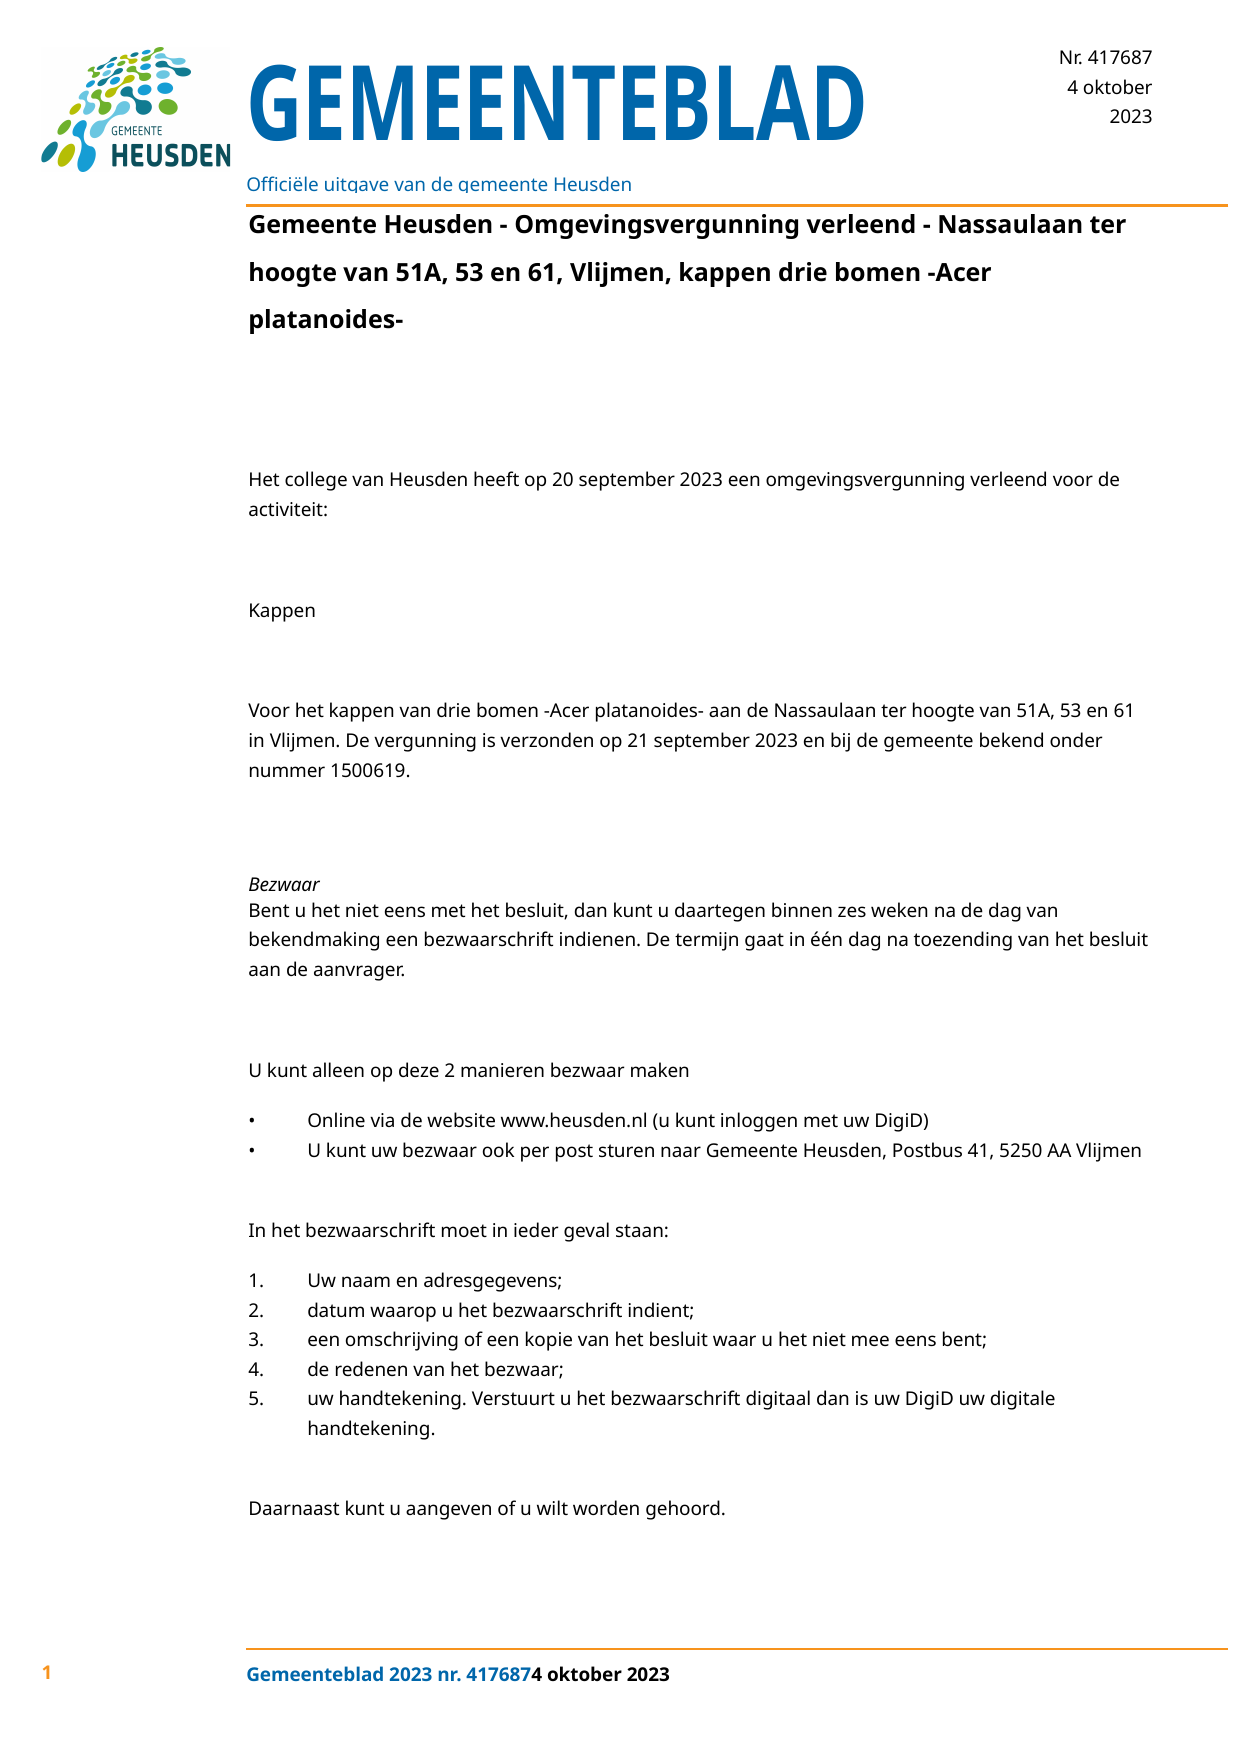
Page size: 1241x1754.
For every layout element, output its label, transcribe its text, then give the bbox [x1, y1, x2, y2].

text Kappen [248, 597, 1152, 622]
text Daarnaast kunt u aangeven of u wilt worden gehoord. [248, 1495, 1152, 1521]
text Gemeente Heusden - Omgevingsvergunning verleend - Nassaulaan ter hoogte van 51A, 53 en 61, Vlijmen, kappen drie bomen -Acer platanoides- [248, 207, 1152, 336]
picture [41, 47, 231, 172]
text In het bezwaarschrift moet in ieder geval staan: [248, 1217, 1152, 1243]
list de redenen van het bezwaar; [248, 1356, 1152, 1382]
text Bent u het niet eens met het besluit, dan kunt u daartegen binnen zes weken na de dag van bekendmaking een bezwaarschrift indienen. De termijn gaat in één dag na toezending van het besluit aan de aanvrager. [248, 897, 1152, 982]
list een omschrijving of een kopie van het besluit waar u het niet mee eens bent; [248, 1326, 1152, 1352]
list U kunt uw bezwaar ook per post sturen naar Gemeente Heusden, Postbus 41, 5250 AA Vlijmen [248, 1137, 1152, 1163]
text U kunt alleen op deze 2 manieren bezwaar maken [248, 1057, 1152, 1083]
list uw handtekening. Verstuurt u het bezwaarschrift digitaal dan is uw DigiD uw digitale handtekening. [248, 1386, 1152, 1441]
list Uw naam en adresgegevens; [248, 1267, 1152, 1293]
text Het college van Heusden heeft op 20 september 2023 een omgevingsvergunning verleend voor de activiteit: [248, 466, 1152, 522]
list Online via de website www.heusden.nl (u kunt inloggen met uw DigiD) [248, 1107, 1152, 1133]
list datum waarop u het bezwaarschrift indient; [248, 1297, 1152, 1323]
text Bezwaar [248, 871, 1152, 897]
text Voor het kappen van drie bomen -Acer platanoides- aan de Nassaulaan ter hoogte van 51A, 53 en 61 in Vlijmen. De vergunning is verzonden op 21 september 2023 en bij de gemeente bekend onder nummer 1500619. [248, 698, 1152, 782]
